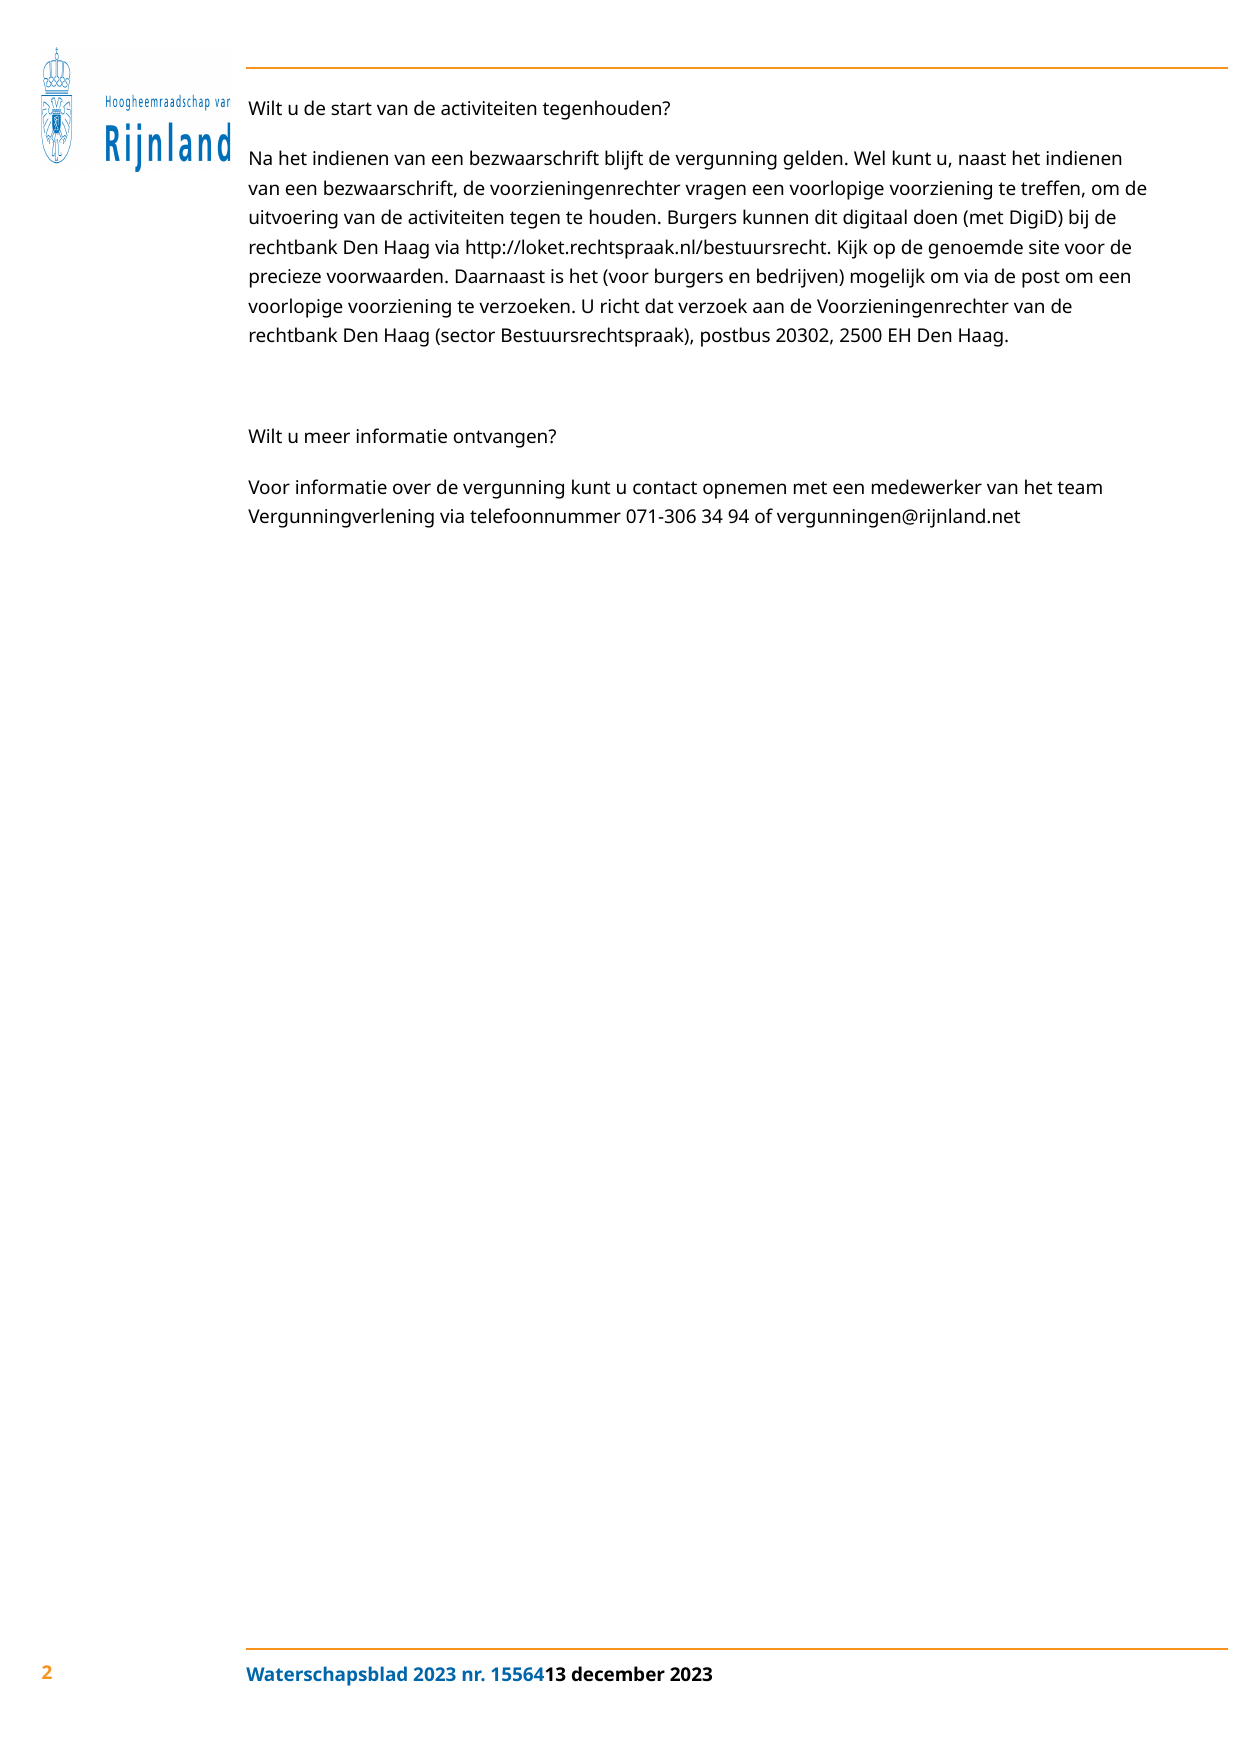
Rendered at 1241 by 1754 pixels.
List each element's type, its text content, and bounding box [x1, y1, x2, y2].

text Wilt u meer informatie ontvangen? [248, 423, 1152, 449]
text Voor informatie over de vergunning kunt u contact opnemen met een medewerker van het team Vergunningverlening via telefoonnummer 071-306 34 94 of vergunningen@rijnland.net [248, 474, 1152, 529]
text Wilt u de start van de activiteiten tegenhouden? [248, 95, 1152, 121]
picture [41, 47, 231, 172]
text Na het indienen van een bezwaarschrift blijft de vergunning gelden. Wel kunt u, naast het indienen van een bezwaarschrift, de voorzieningenrechter vragen een voorlopige voorziening te treffen, om de uitvoering van de activiteiten tegen te houden. Burgers kunnen dit digitaal doen (met DigiD) bij de rechtbank Den Haag via http://loket.rechtspraak.nl/bestuursrecht. Kijk op de genoemde site voor de precieze voorwaarden. Daarnaast is het (voor burgers en bedrijven) mogelijk om via de post om een voorlopige voorziening te verzoeken. U richt dat verzoek aan de Voorzieningenrechter van de rechtbank Den Haag (sector Bestuursrechtspraak), postbus 20302, 2500 EH Den Haag. [248, 145, 1152, 348]
